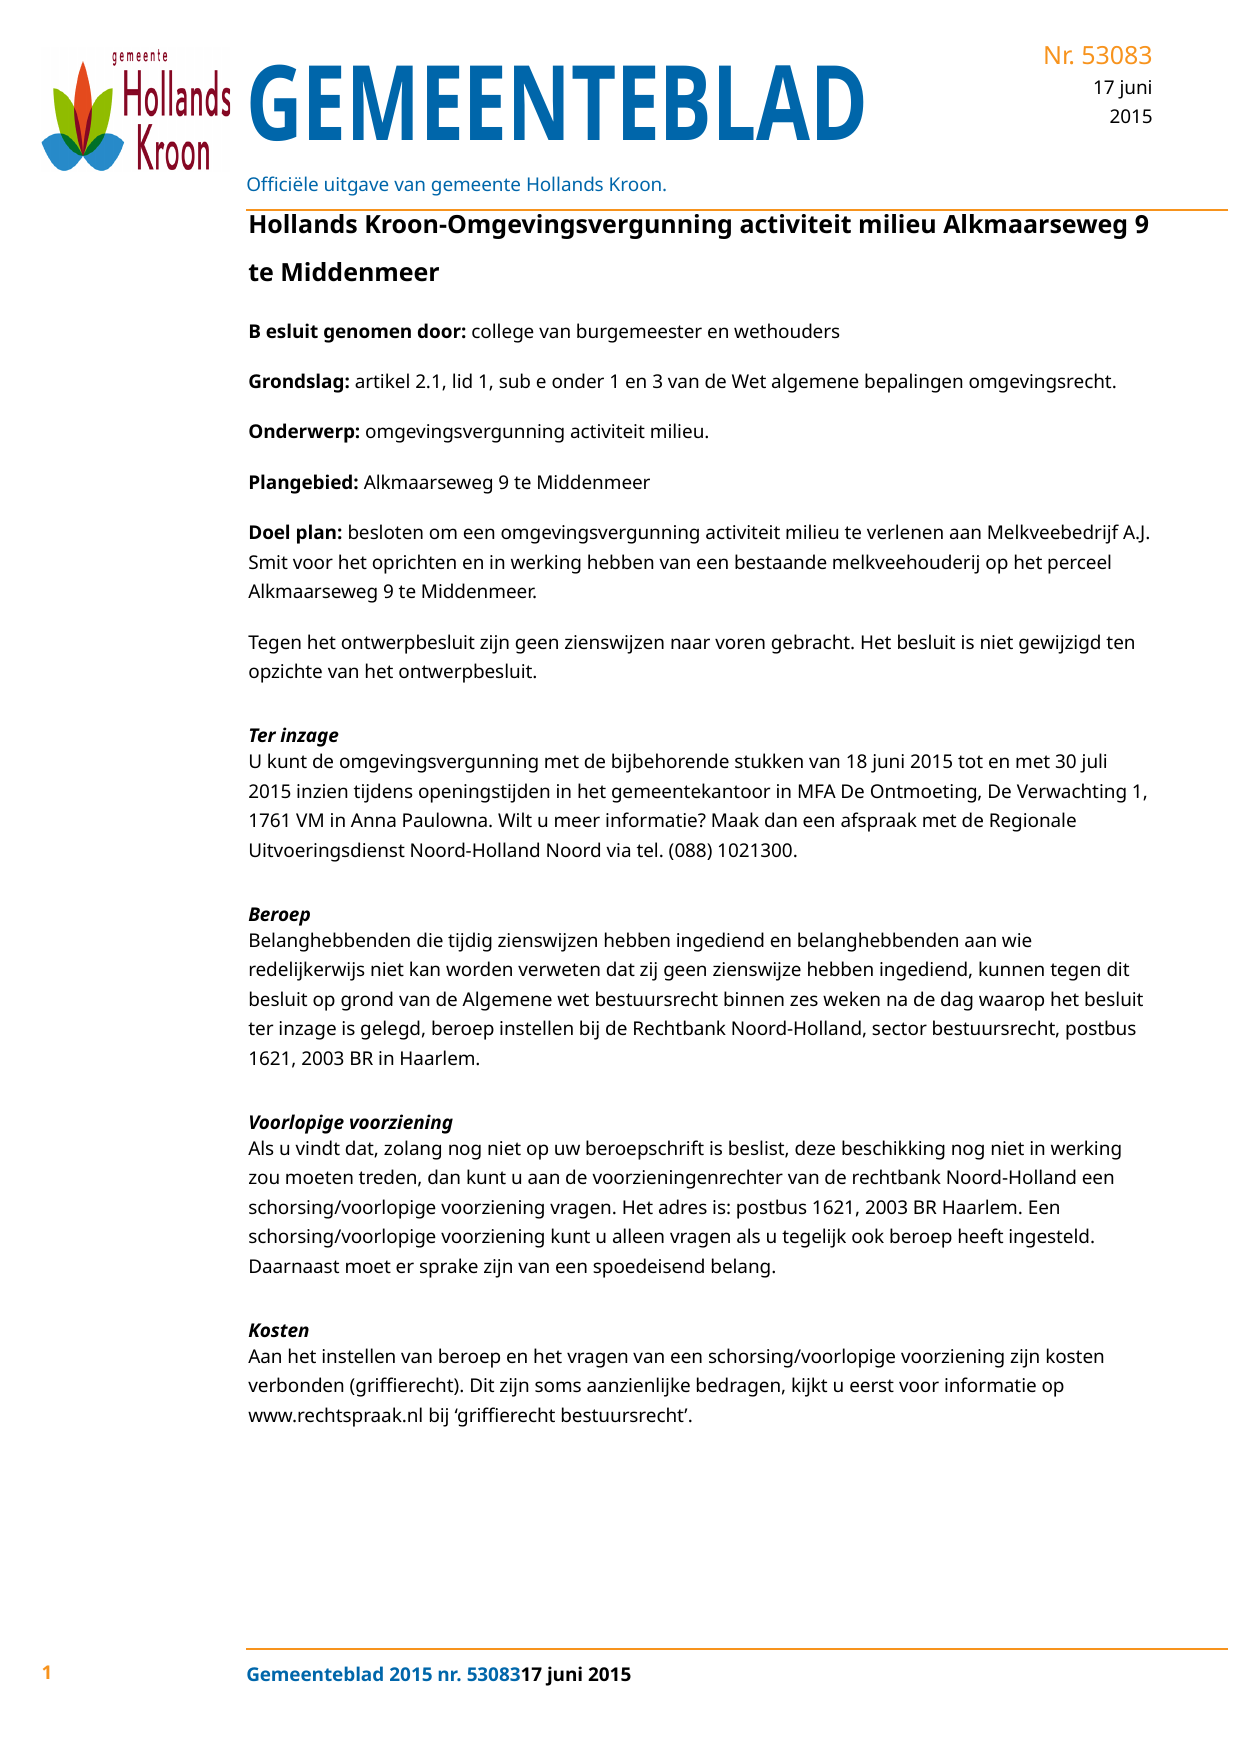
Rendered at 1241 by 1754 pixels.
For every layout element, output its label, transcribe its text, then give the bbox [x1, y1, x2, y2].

text Doel plan: besloten om een omgevingsvergunning activiteit milieu te verlenen aan Melkveebedrijf A.J. Smit voor het oprichten en in werking hebben van een bestaande melkveehouderij op het perceel Alkmaarseweg 9 te Middenmeer. [248, 519, 1152, 604]
text Tegen het ontwerpbesluit zijn geen zienswijzen naar voren gebracht. Het besluit is niet gewijzigd ten opzichte van het ontwerpbesluit. [248, 629, 1152, 684]
text U kunt de omgevingsvergunning met de bijbehorende stukken van 18 juni 2015 tot en met 30 juli 2015 inzien tijdens openingstijden in het gemeentekantoor in MFA De Ontmoeting, De Verwachting 1, 1761 VM in Anna Paulowna. Wilt u meer informatie? Maak dan een afspraak met de Regionale Uitvoeringsdienst Noord-Holland Noord via tel. (088) 1021300. [248, 748, 1152, 863]
text Kosten [248, 1317, 1152, 1343]
text Grondslag: artikel 2.1, lid 1, sub e onder 1 en 3 van de Wet algemene bepalingen omgevingsrecht. [248, 368, 1152, 394]
text Aan het instellen van beroep en het vragen van een schorsing/voorlopige voorziening zijn kosten verbonden (griffierecht). Dit zijn soms aanzienlijke bedragen, kijkt u eerst voor informatie op www.rechtspraak.nl bij ‘griffierecht bestuursrecht’. [248, 1343, 1152, 1428]
text Onderwerp: omgevingsvergunning activiteit milieu. [248, 419, 1152, 444]
text Beroep [248, 901, 1152, 927]
text Als u vindt dat, zolang nog niet op uw beroepschrift is beslist, deze beschikking nog niet in werking zou moeten treden, dan kunt u aan de voorzieningenrechter van de rechtbank Noord-Holland een schorsing/voorlopige voorziening vragen. Het adres is: postbus 1621, 2003 BR Haarlem. Een schorsing/voorlopige voorziening kunt u alleen vragen als u tegelijk ook beroep heeft ingesteld. Daarnaast moet er sprake zijn van een spoedeisend belang. [248, 1135, 1152, 1279]
text Voorlopige voorziening [248, 1109, 1152, 1135]
text Hollands Kroon-Omgevingsvergunning activiteit milieu Alkmaarseweg 9 te Middenmeer [248, 211, 1152, 288]
text Ter inzage [248, 723, 1152, 748]
text Belanghebbenden die tijdig zienswijzen hebben ingediend en belanghebbenden aan wie redelijkerwijs niet kan worden verweten dat zij geen zienswijze hebben ingediend, kunnen tegen dit besluit op grond van de Algemene wet bestuursrecht binnen zes weken na de dag waarop het besluit ter inzage is gelegd, beroep instellen bij de Rechtbank Noord-Holland, sector bestuursrecht, postbus 1621, 2003 BR in Haarlem. [248, 927, 1152, 1071]
text B esluit genomen door: college van burgemeester en wethouders [248, 318, 1152, 344]
picture [41, 47, 231, 172]
text Plangebied: Alkmaarseweg 9 te Middenmeer [248, 469, 1152, 495]
